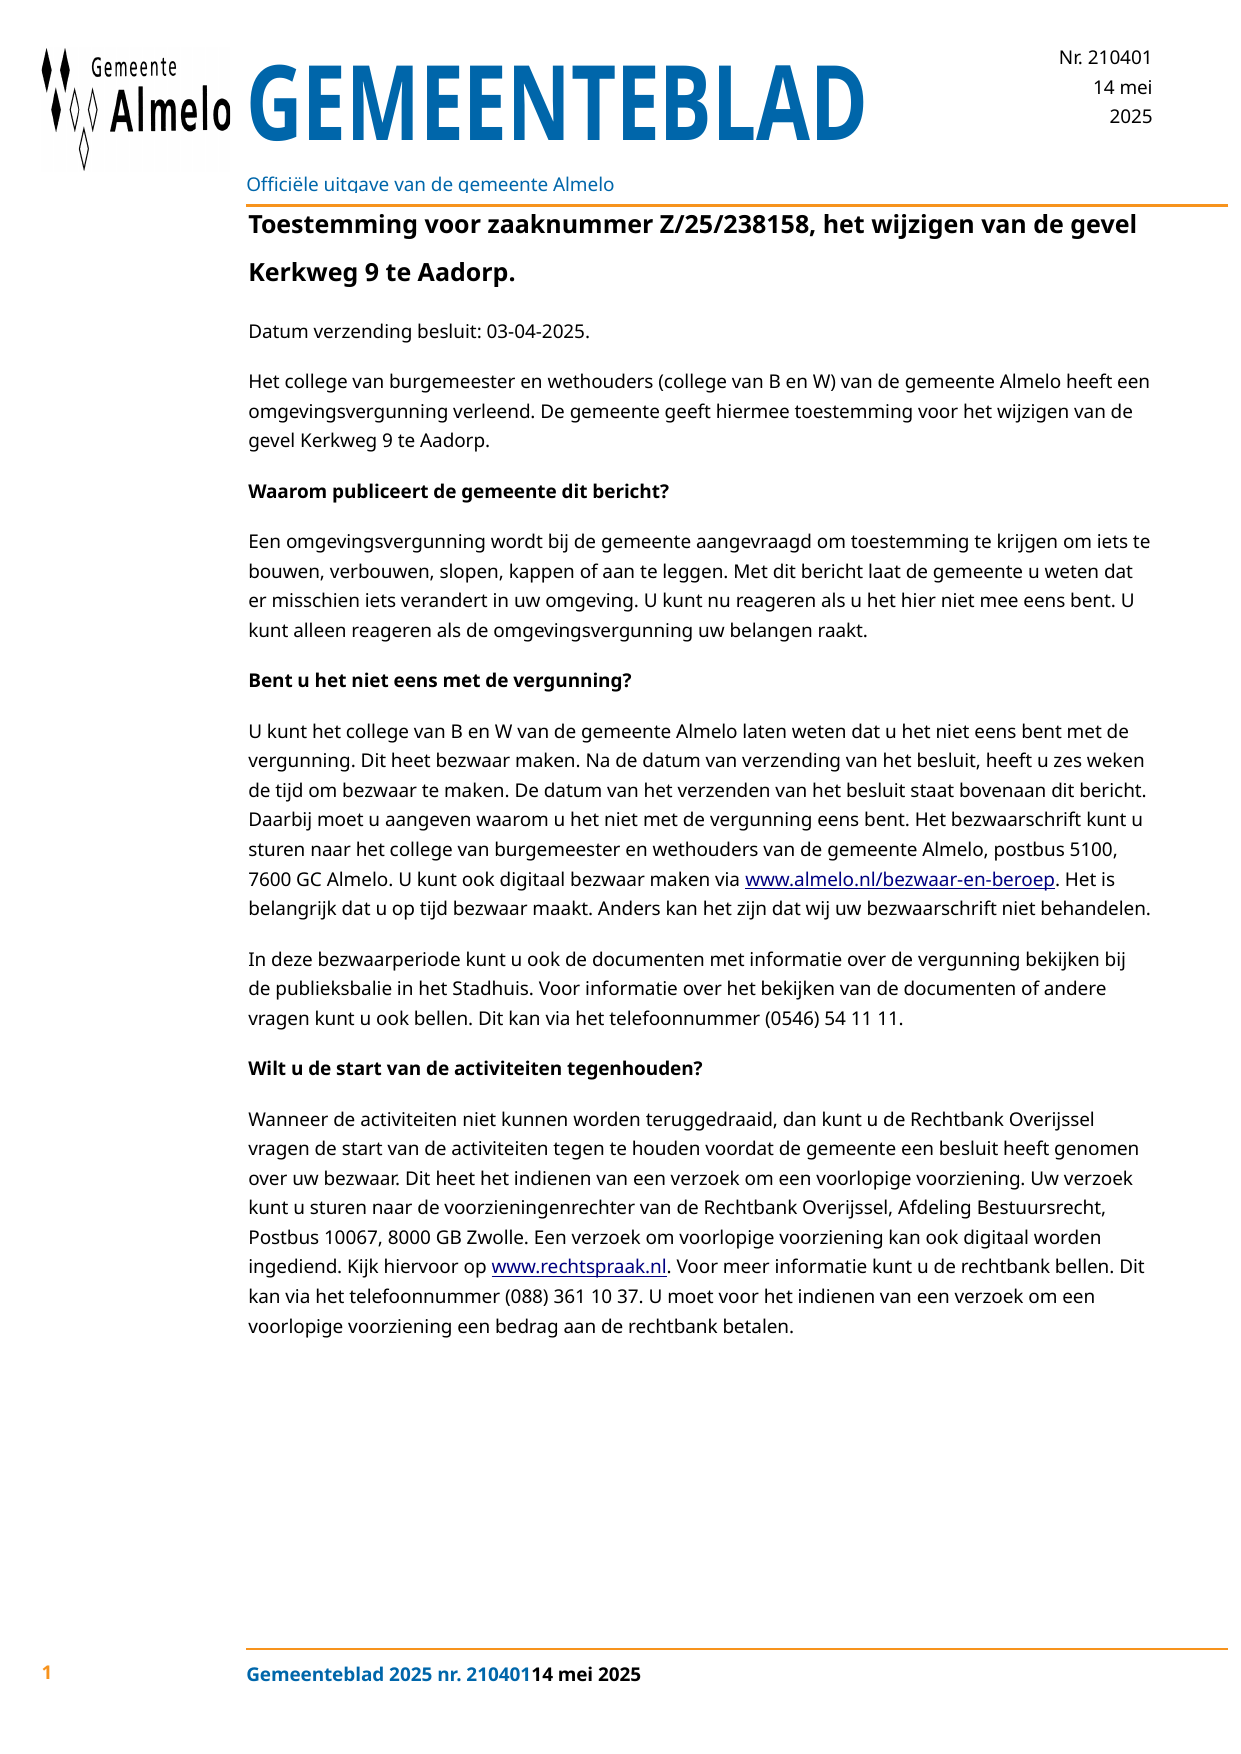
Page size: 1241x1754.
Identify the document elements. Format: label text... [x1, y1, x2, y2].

text Wilt u de start van de activiteiten tegenhouden? [248, 1055, 1152, 1081]
text Het college van burgemeester en wethouders (college van B en W) van de gemeente Almelo heeft een omgevingsvergunning verleend. De gemeente geeft hiermee toestemming voor het wijzigen van de gevel Kerkweg 9 te Aadorp. [248, 368, 1152, 453]
picture [41, 47, 231, 172]
text Toestemming voor zaaknummer Z/25/238158, het wijzigen van de gevel Kerkweg 9 te Aadorp. [248, 207, 1152, 288]
text Wanneer de activiteiten niet kunnen worden teruggedraaid, dan kunt u de Rechtbank Overijssel vragen de start van de activiteiten tegen te houden voordat de gemeente een besluit heeft genomen over uw bezwaar. Dit heet het indienen van een verzoek om een voorlopige voorziening. Uw verzoek kunt u sturen naar de voorzieningenrechter van de Rechtbank Overijssel, Afdeling Bestuursrecht, Postbus 10067, 8000 GB Zwolle. Een verzoek om voorlopige voorziening kan ook digitaal worden ingediend. Kijk hiervoor op www.rechtspraak.nl. Voor meer informatie kunt u de rechtbank bellen. Dit kan via het telefoonnummer (088) 361 10 37. U moet voor het indienen van een verzoek om een voorlopige voorziening een bedrag aan de rechtbank betalen. [248, 1106, 1152, 1339]
text Een omgevingsvergunning wordt bij de gemeente aangevraagd om toestemming te krijgen om iets te bouwen, verbouwen, slopen, kappen of aan te leggen. Met dit bericht laat de gemeente u weten dat er misschien iets verandert in uw omgeving. U kunt nu reageren als u het hier niet mee eens bent. U kunt alleen reageren als de omgevingsvergunning uw belangen raakt. [248, 528, 1152, 643]
text Datum verzending besluit: 03-04-2025. [248, 318, 1152, 344]
text U kunt het college van B en W van de gemeente Almelo laten weten dat u het niet eens bent met de vergunning. Dit heet bezwaar maken. Na de datum van verzending van het besluit, heeft u zes weken de tijd om bezwaar te maken. De datum van het verzenden van het besluit staat bovenaan dit bericht. Daarbij moet u aangeven waarom u het niet met de vergunning eens bent. Het bezwaarschrift kunt u sturen naar het college van burgemeester en wethouders van de gemeente Almelo, postbus 5100, 7600 GC Almelo. U kunt ook digitaal bezwaar maken via www.almelo.nl/bezwaar-en-beroep. Het is belangrijk dat u op tijd bezwaar maakt. Anders kan het zijn dat wij uw bezwaarschrift niet behandelen. [248, 718, 1152, 921]
text Waarom publiceert de gemeente dit bericht? [248, 478, 1152, 504]
text Bent u het niet eens met de vergunning? [248, 667, 1152, 693]
text In deze bezwaarperiode kunt u ook de documenten met informatie over de vergunning bekijken bij de publieksbalie in het Stadhuis. Voor informatie over het bekijken van de documenten of andere vragen kunt u ook bellen. Dit kan via het telefoonnummer (0546) 54 11 11. [248, 946, 1152, 1031]
